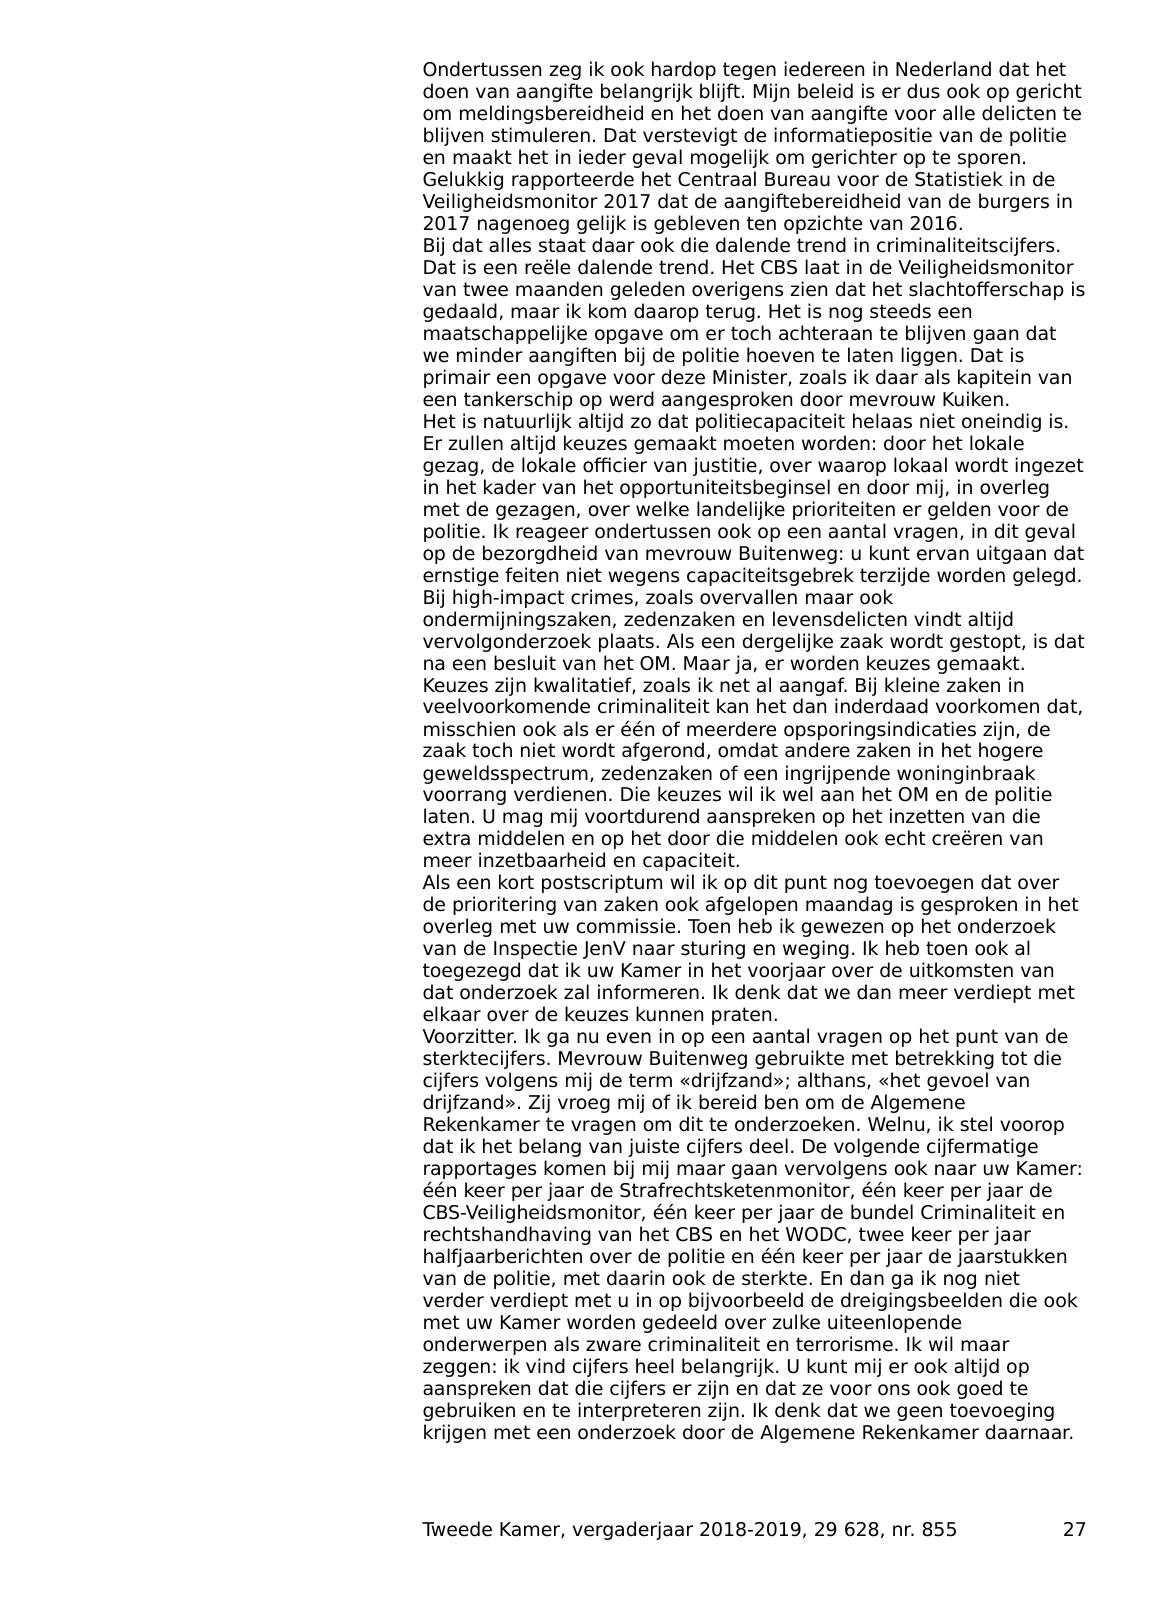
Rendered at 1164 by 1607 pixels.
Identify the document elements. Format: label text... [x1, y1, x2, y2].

text Bij dat alles staat daar ook die dalende trend in criminaliteitscijfers. Dat is een reële dalende trend. Het CBS laat in de Veiligheidsmonitor van twee maanden geleden overigens zien dat het slachtofferschap is gedaald, maar ik kom daarop terug. Het is nog steeds een maatschappelijke opgave om er toch achteraan te blijven gaan dat we minder aangiften bij de politie hoeven te laten liggen. Dat is primair een opgave voor deze Minister, zoals ik daar als kapitein van een tankerschip op werd aangesproken door mevrouw Kuiken. [422, 235, 1087, 411]
text Voorzitter. Ik ga nu even in op een aantal vragen op het punt van de sterktecijfers. Mevrouw Buitenweg gebruikte met betrekking tot die cijfers volgens mij de term «drijfzand»; althans, «het gevoel van drijfzand». Zij vroeg mij of ik bereid ben om de Algemene Rekenkamer te vragen om dit te onderzoeken. Welnu, ik stel voorop dat ik het belang van juiste cijfers deel. De volgende cijfermatige rapportages komen bij mij maar gaan vervolgens ook naar uw Kamer: één keer per jaar de Strafrechtsketenmonitor, één keer per jaar de CBS-Veiligheidsmonitor, één keer per jaar de bundel Criminaliteit en rechtshandhaving van het CBS en het WODC, twee keer per jaar halfjaarberichten over de politie en één keer per jaar de jaarstukken van de politie, met daarin ook de sterkte. En dan ga ik nog niet verder verdiept met u in op bijvoorbeeld de dreigingsbeelden die ook met uw Kamer worden gedeeld over zulke uiteenlopende onderwerpen als zware criminaliteit en terrorisme. Ik wil maar zeggen: ik vind cijfers heel belangrijk. U kunt mij er ook altijd op aanspreken dat die cijfers er zijn en dat ze voor ons ook goed te gebruiken en te interpreteren zijn. Ik denk dat we geen toevoeging krijgen met een onderzoek door de Algemene Rekenkamer daarnaar. [422, 1026, 1087, 1444]
text Het is natuurlijk altijd zo dat politiecapaciteit helaas niet oneindig is. Er zullen altijd keuzes gemaakt moeten worden: door het lokale gezag, de lokale officier van justitie, over waarop lokaal wordt ingezet in het kader van het opportuniteitsbeginsel en door mij, in overleg met de gezagen, over welke landelijke prioriteiten er gelden voor de politie. Ik reageer ondertussen ook op een aantal vragen, in dit geval op de bezorgdheid van mevrouw Buitenweg: u kunt ervan uitgaan dat ernstige feiten niet wegens capaciteitsgebrek terzijde worden gelegd. Bij high-impact crimes, zoals overvallen maar ook ondermijningszaken, zedenzaken en levensdelicten vindt altijd vervolgonderzoek plaats. Als een dergelijke zaak wordt gestopt, is dat na een besluit van het OM. Maar ja, er worden keuzes gemaakt. Keuzes zijn kwalitatief, zoals ik net al aangaf. Bij kleine zaken in veelvoorkomende criminaliteit kan het dan inderdaad voorkomen dat, misschien ook als er één of meerdere opsporingsindicaties zijn, de zaak toch niet wordt afgerond, omdat andere zaken in het hogere geweldsspectrum, zedenzaken of een ingrijpende woninginbraak voorrang verdienen. Die keuzes wil ik wel aan het OM en de politie laten. U mag mij voortdurend aanspreken op het inzetten van die extra middelen en op het door die middelen ook echt creëren van meer inzetbaarheid en capaciteit. [422, 411, 1087, 872]
text Ondertussen zeg ik ook hardop tegen iedereen in Nederland dat het doen van aangifte belangrijk blijft. Mijn beleid is er dus ook op gericht om meldingsbereidheid en het doen van aangifte voor alle delicten te blijven stimuleren. Dat verstevigt de informatiepositie van de politie en maakt het in ieder geval mogelijk om gerichter op te sporen. Gelukkig rapporteerde het Centraal Bureau voor de Statistiek in de Veiligheidsmonitor 2017 dat de aangiftebereidheid van de burgers in 2017 nagenoeg gelijk is gebleven ten opzichte van 2016. [422, 59, 1087, 235]
text Als een kort postscriptum wil ik op dit punt nog toevoegen dat over de prioritering van zaken ook afgelopen maandag is gesproken in het overleg met uw commissie. Toen heb ik gewezen op het onderzoek van de Inspectie JenV naar sturing en weging. Ik heb toen ook al toegezegd dat ik uw Kamer in het voorjaar over de uitkomsten van dat onderzoek zal informeren. Ik denk dat we dan meer verdiept met elkaar over de keuzes kunnen praten. [422, 872, 1087, 1026]
